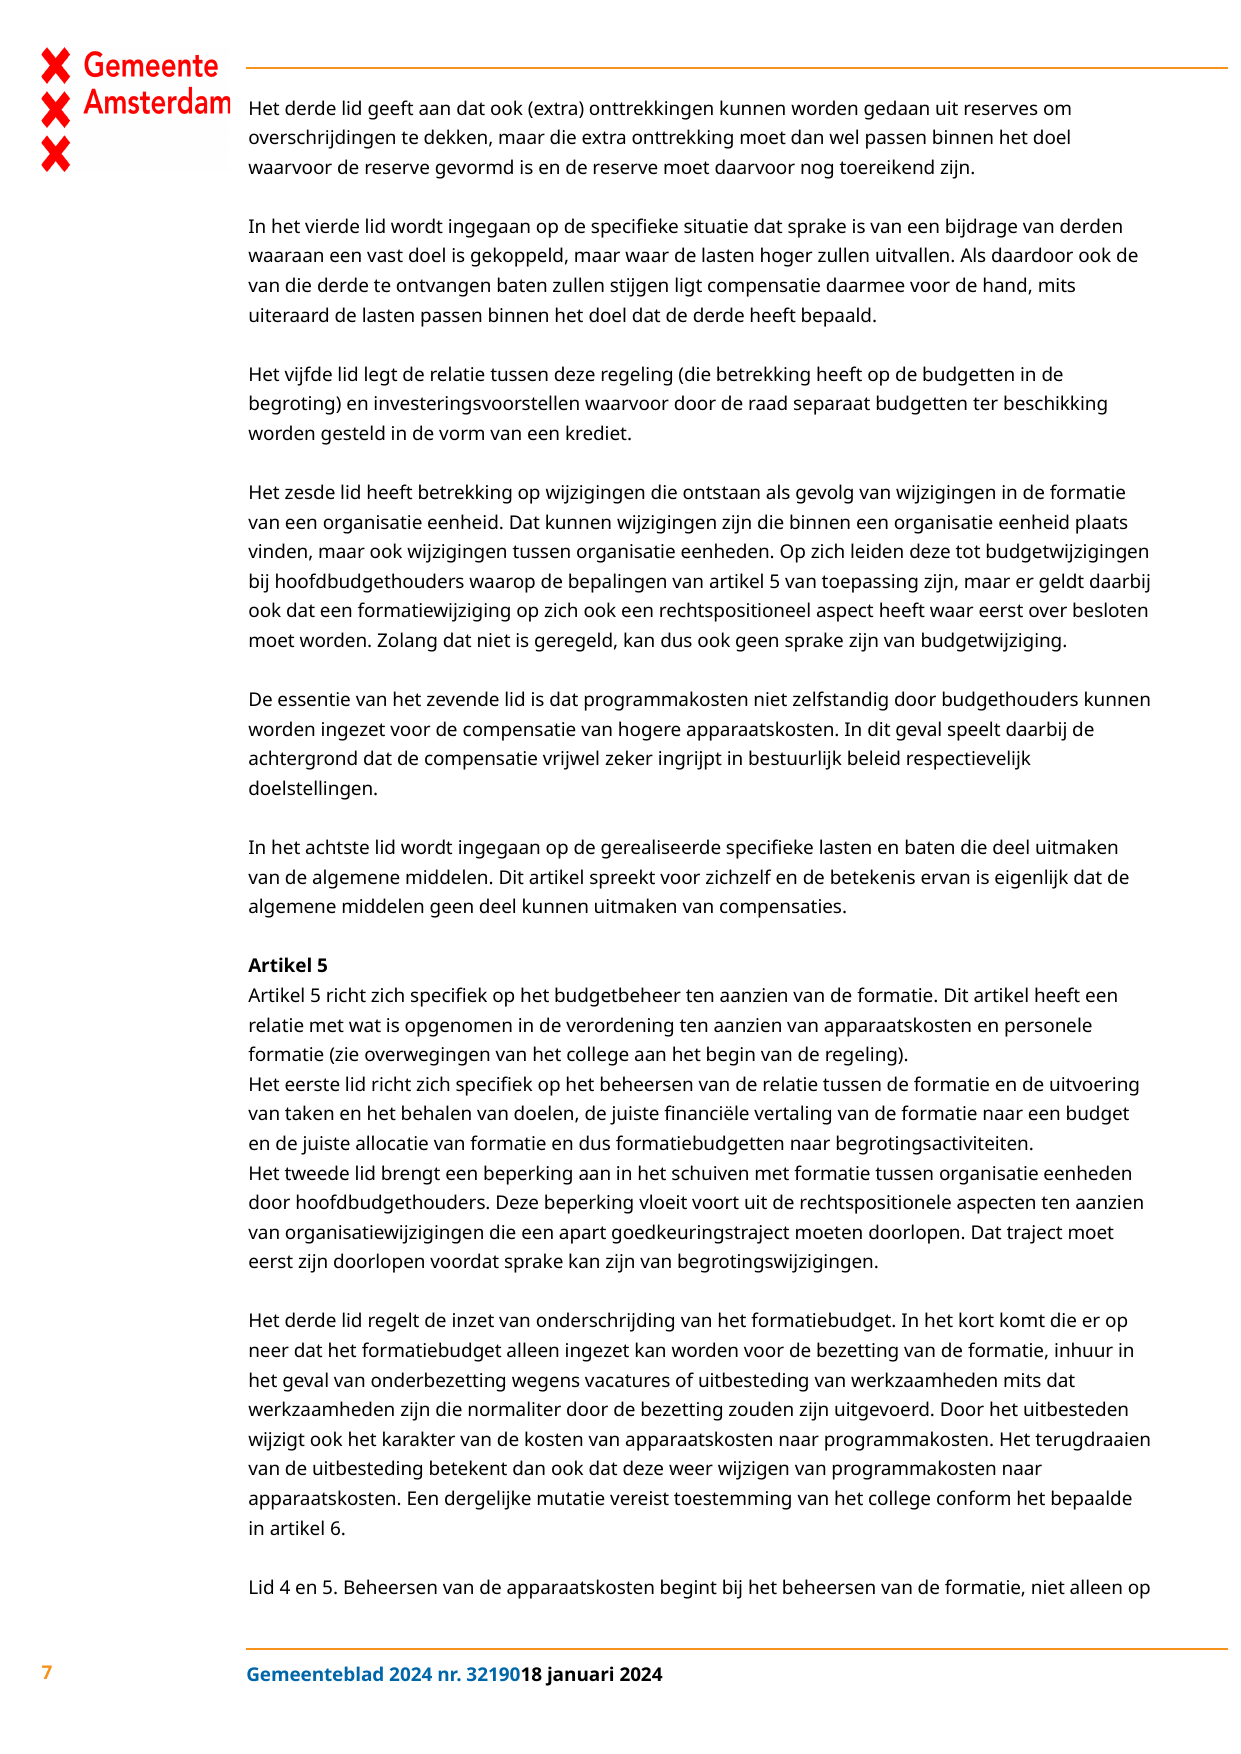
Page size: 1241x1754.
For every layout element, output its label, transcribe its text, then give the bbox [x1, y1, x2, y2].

text De essentie van het zevende lid is dat programmakosten niet zelfstandig door budgethouders kunnen worden ingezet voor de compensatie van hogere apparaatskosten. In dit geval speelt daarbij de achtergrond dat de compensatie vrijwel zeker ingrijpt in bestuurlijk beleid respectievelijk doelstellingen. [248, 686, 1152, 801]
text Lid 4 en 5. Beheersen van de apparaatskosten begint bij het beheersen van de formatie, niet alleen op [248, 1574, 1152, 1600]
text Artikel 5 [248, 953, 1152, 978]
text Het tweede lid brengt een beperking aan in het schuiven met formatie tussen organisatie eenheden door hoofdbudgethouders. Deze beperking vloeit voort uit de rechtspositionele aspecten ten aanzien van organisatiewijzigingen die een apart goedkeuringstraject moeten doorlopen. Dat traject moet eerst zijn doorlopen voordat sprake kan zijn van begrotingswijzigingen. [248, 1160, 1152, 1274]
text In het achtste lid wordt ingegaan op de gerealiseerde specifieke lasten en baten die deel uitmaken van de algemene middelen. Dit artikel spreekt voor zichzelf en de betekenis ervan is eigenlijk dat de algemene middelen geen deel kunnen uitmaken van compensaties. [248, 834, 1152, 919]
text Het eerste lid richt zich specifiek op het beheersen van de relatie tussen de formatie en de uitvoering van taken en het behalen van doelen, de juiste financiële vertaling van de formatie naar een budget en de juiste allocatie van formatie en dus formatiebudgetten naar begrotingsactiviteiten. [248, 1071, 1152, 1156]
text Het zesde lid heeft betrekking op wijzigingen die ontstaan als gevolg van wijzigingen in de formatie van een organisatie eenheid. Dat kunnen wijzigingen zijn die binnen een organisatie eenheid plaats vinden, maar ook wijzigingen tussen organisatie eenheden. Op zich leiden deze tot budgetwijzigingen bij hoofdbudgethouders waarop de bepalingen van artikel 5 van toepassing zijn, maar er geldt daarbij ook dat een formatiewijziging op zich ook een rechtspositioneel aspect heeft waar eerst over besloten moet worden. Zolang dat niet is geregeld, kan dus ook geen sprake zijn van budgetwijziging. [248, 479, 1152, 653]
text Het vijfde lid legt de relatie tussen deze regeling (die betrekking heeft op de budgetten in de begroting) en investeringsvoorstellen waarvoor door de raad separaat budgetten ter beschikking worden gesteld in de vorm van een krediet. [248, 361, 1152, 446]
text In het vierde lid wordt ingegaan op de specifieke situatie dat sprake is van een bijdrage van derden waaraan een vast doel is gekoppeld, maar waar de lasten hoger zullen uitvallen. Als daardoor ook de van die derde te ontvangen baten zullen stijgen ligt compensatie daarmee voor de hand, mits uiteraard de lasten passen binnen het doel dat de derde heeft bepaald. [248, 213, 1152, 328]
picture [41, 47, 231, 172]
text Het derde lid regelt de inzet van onderschrijding van het formatiebudget. In het kort komt die er op neer dat het formatiebudget alleen ingezet kan worden voor de bezetting van de formatie, inhuur in het geval van onderbezetting wegens vacatures of uitbesteding van werkzaamheden mits dat werkzaamheden zijn die normaliter door de bezetting zouden zijn uitgevoerd. Door het uitbesteden wijzigt ook het karakter van de kosten van apparaatskosten naar programmakosten. Het terugdraaien van de uitbesteding betekent dan ook dat deze weer wijzigen van programmakosten naar apparaatskosten. Een dergelijke mutatie vereist toestemming van het college conform het bepaalde in artikel 6. [248, 1308, 1152, 1541]
text Artikel 5 richt zich specifiek op het budgetbeheer ten aanzien van de formatie. Dit artikel heeft een relatie met wat is opgenomen in de verordening ten aanzien van apparaatskosten en personele formatie (zie overwegingen van het college aan het begin van de regeling). [248, 982, 1152, 1067]
text Het derde lid geeft aan dat ook (extra) onttrekkingen kunnen worden gedaan uit reserves om overschrijdingen te dekken, maar die extra onttrekking moet dan wel passen binnen het doel waarvoor de reserve gevormd is en de reserve moet daarvoor nog toereikend zijn. [248, 95, 1152, 180]
